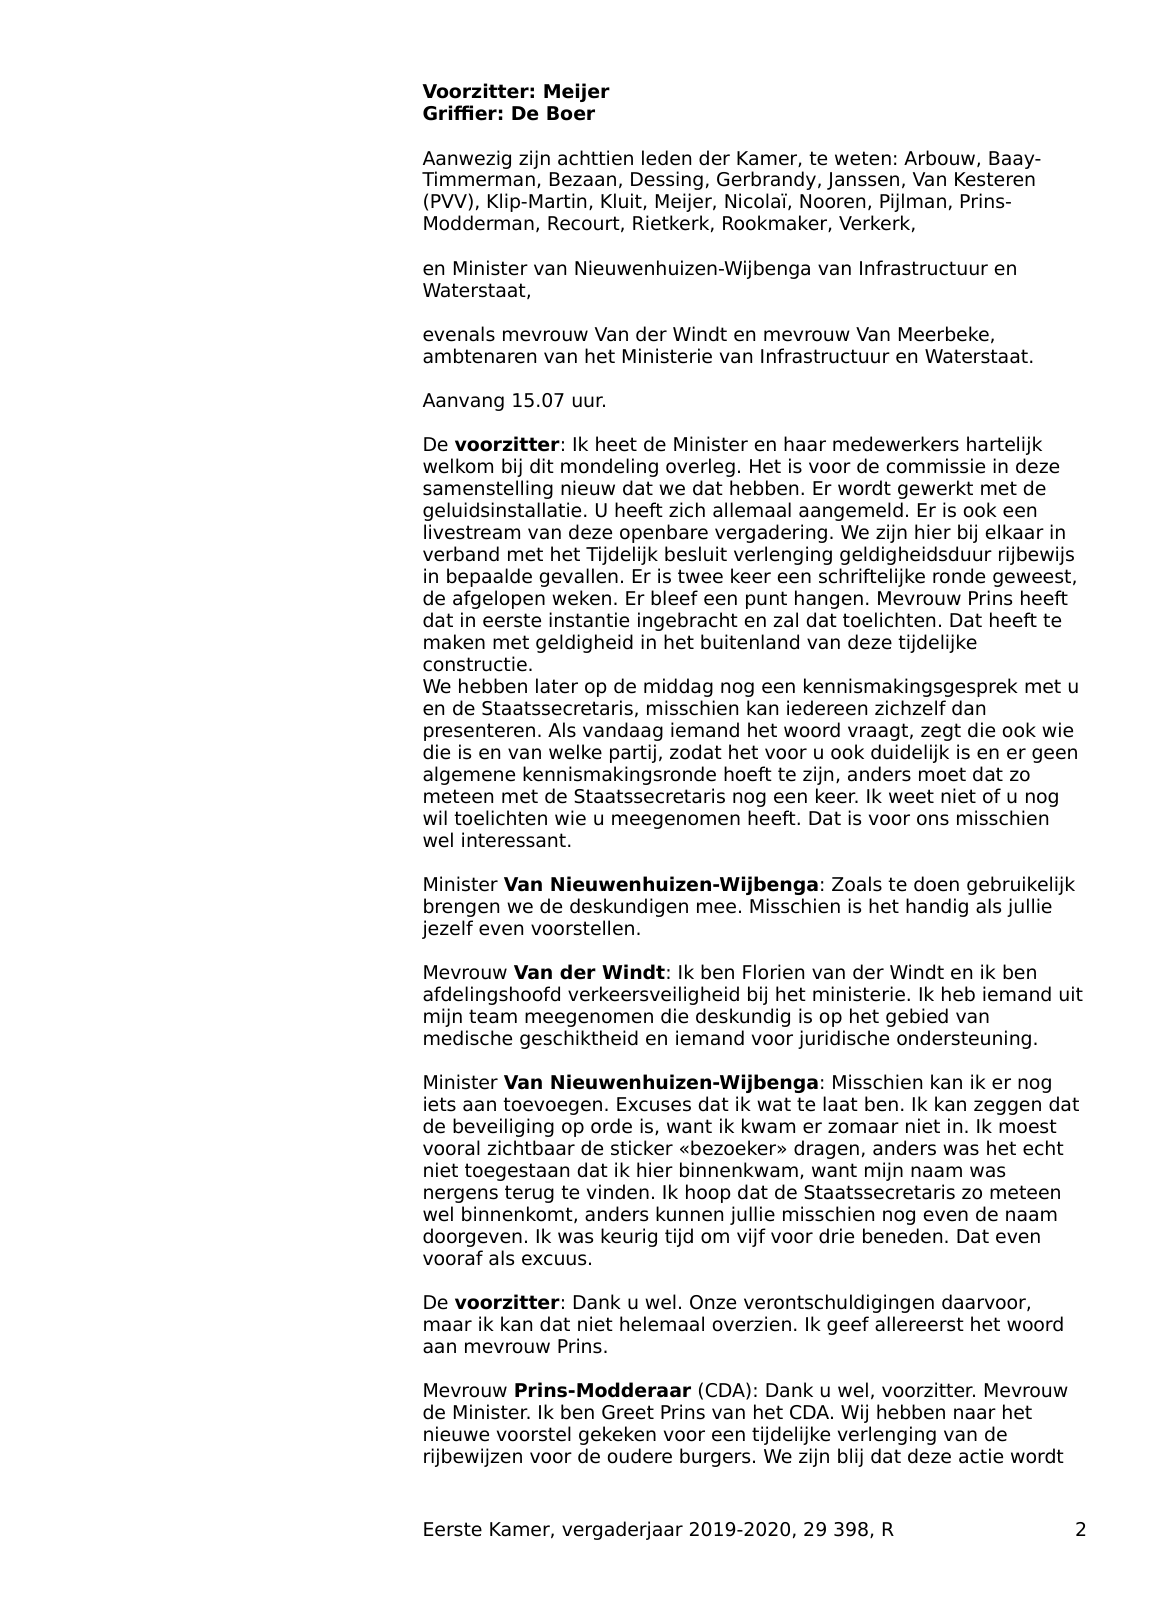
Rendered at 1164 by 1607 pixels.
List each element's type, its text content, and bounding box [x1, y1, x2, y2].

text Voorzitter: Meijer [422, 81, 1087, 103]
text Aanvang 15.07 uur. [422, 390, 1087, 412]
text De voorzitter: Dank u wel. Onze verontschuldigingen daarvoor, maar ik kan dat niet helemaal overzien. Ik geef allereerst het woord aan mevrouw Prins. [422, 1292, 1087, 1358]
text Minister Van Nieuwenhuizen-Wijbenga: Zoals te doen gebruikelijk brengen we de deskundigen mee. Misschien is het handig als jullie jezelf even voorstellen. [422, 874, 1087, 940]
text Aanwezig zijn achttien leden der Kamer, te weten: Arbouw, Baay-Timmerman, Bezaan, Dessing, Gerbrandy, Janssen, Van Kesteren (PVV), Klip-Martin, Kluit, Meijer, Nicolaï, Nooren, Pijlman, Prins-Modderman, Recourt, Rietkerk, Rookmaker, Verkerk, [422, 147, 1087, 235]
text We hebben later op de middag nog een kennismakingsgesprek met u en de Staatssecretaris, misschien kan iedereen zichzelf dan presenteren. Als vandaag iemand het woord vraagt, zegt die ook wie die is en van welke partij, zodat het voor u ook duidelijk is en er geen algemene kennismakingsronde hoeft te zijn, anders moet dat zo meteen met de Staatssecretaris nog een keer. Ik weet niet of u nog wil toelichten wie u meegenomen heeft. Dat is voor ons misschien wel interessant. [422, 676, 1087, 852]
text Griffier: De Boer [422, 103, 1087, 125]
text De voorzitter: Ik heet de Minister en haar medewerkers hartelijk welkom bij dit mondeling overleg. Het is voor de commissie in deze samenstelling nieuw dat we dat hebben. Er wordt gewerkt met de geluidsinstallatie. U heeft zich allemaal aangemeld. Er is ook een livestream van deze openbare vergadering. We zijn hier bij elkaar in verband met het Tijdelijk besluit verlenging geldigheidsduur rijbewijs in bepaalde gevallen. Er is twee keer een schriftelijke ronde geweest, de afgelopen weken. Er bleef een punt hangen. Mevrouw Prins heeft dat in eerste instantie ingebracht en zal dat toelichten. Dat heeft te maken met geldigheid in het buitenland van deze tijdelijke constructie. [422, 434, 1087, 676]
text Mevrouw Van der Windt: Ik ben Florien van der Windt en ik ben afdelingshoofd verkeersveiligheid bij het ministerie. Ik heb iemand uit mijn team meegenomen die deskundig is op het gebied van medische geschiktheid en iemand voor juridische ondersteuning. [422, 962, 1087, 1050]
text Minister Van Nieuwenhuizen-Wijbenga: Misschien kan ik er nog iets aan toevoegen. Excuses dat ik wat te laat ben. Ik kan zeggen dat de beveiliging op orde is, want ik kwam er zomaar niet in. Ik moest vooral zichtbaar de sticker «bezoeker» dragen, anders was het echt niet toegestaan dat ik hier binnenkwam, want mijn naam was nergens terug te vinden. Ik hoop dat de Staatssecretaris zo meteen wel binnenkomt, anders kunnen jullie misschien nog even de naam doorgeven. Ik was keurig tijd om vijf voor drie beneden. Dat even vooraf als excuus. [422, 1072, 1087, 1270]
text Mevrouw Prins-Modderaar (CDA): Dank u wel, voorzitter. Mevrouw de Minister. Ik ben Greet Prins van het CDA. Wij hebben naar het nieuwe voorstel gekeken voor een tijdelijke verlenging van de rijbewijzen voor de oudere burgers. We zijn blij dat deze actie wordt [422, 1380, 1087, 1468]
text en Minister van Nieuwenhuizen-Wijbenga van Infrastructuur en Waterstaat, [422, 257, 1087, 301]
text evenals mevrouw Van der Windt en mevrouw Van Meerbeke, ambtenaren van het Ministerie van Infrastructuur en Waterstaat. [422, 324, 1087, 368]
